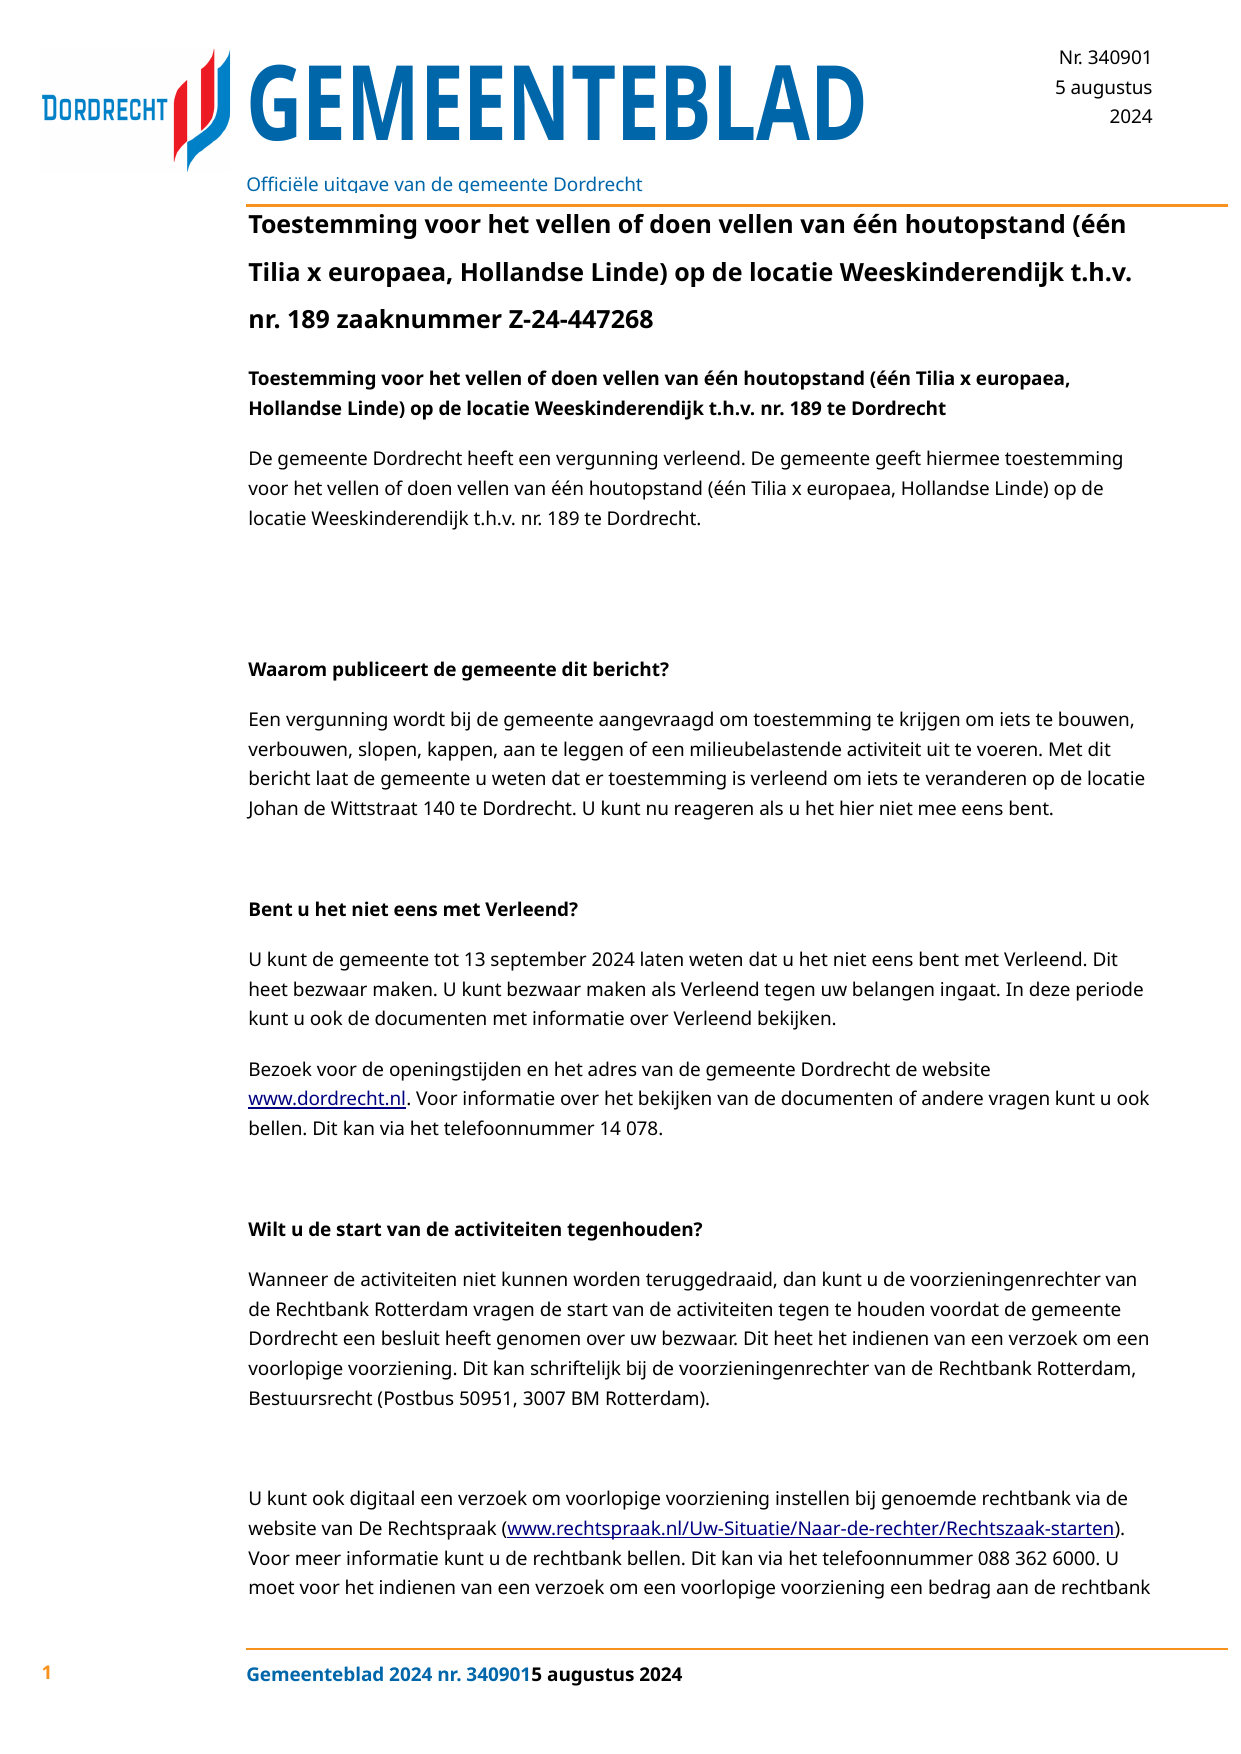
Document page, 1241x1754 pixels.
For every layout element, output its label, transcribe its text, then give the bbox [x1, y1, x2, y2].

text Wilt u de start van de activiteiten tegenhouden? [248, 1216, 1152, 1242]
text Een vergunning wordt bij de gemeente aangevraagd om toestemming te krijgen om iets te bouwen, verbouwen, slopen, kappen, aan te leggen of een milieubelastende activiteit uit te voeren. Met dit bericht laat de gemeente u weten dat er toestemming is verleend om iets te veranderen op de locatie Johan de Wittstraat 140 te Dordrecht. U kunt nu reageren als u het hier niet mee eens bent. [248, 706, 1152, 821]
text U kunt ook digitaal een verzoek om voorlopige voorziening instellen bij genoemde rechtbank via de website van De Rechtspraak (www.rechtspraak.nl/Uw-Situatie/Naar-de-rechter/Rechtszaak-starten). Voor meer informatie kunt u de rechtbank bellen. Dit kan via het telefoonnummer 088 362 6000. U moet voor het indienen van een verzoek om een voorlopige voorziening een bedrag aan de rechtbank [248, 1486, 1152, 1600]
text U kunt de gemeente tot 13 september 2024 laten weten dat u het niet eens bent met Verleend. Dit heet bezwaar maken. U kunt bezwaar maken als Verleend tegen uw belangen ingaat. In deze periode kunt u ook de documenten met informatie over Verleend bekijken. [248, 946, 1152, 1031]
text Bezoek voor de openingstijden en het adres van de gemeente Dordrecht de website www.dordrecht.nl. Voor informatie over het bekijken van de documenten of andere vragen kunt u ook bellen. Dit kan via het telefoonnummer 14 078. [248, 1056, 1152, 1141]
picture [41, 47, 231, 172]
text Toestemming voor het vellen of doen vellen van één houtopstand (één Tilia x europaea, Hollandse Linde) op de locatie Weeskinderendijk t.h.v. nr. 189 te Dordrecht [248, 366, 1152, 421]
text Bent u het niet eens met Verleend? [248, 896, 1152, 922]
text Waarom publiceert de gemeente dit bericht? [248, 656, 1152, 682]
text Toestemming voor het vellen of doen vellen van één houtopstand (één Tilia x europaea, Hollandse Linde) op de locatie Weeskinderendijk t.h.v. nr. 189 zaaknummer Z-24-447268 [248, 207, 1152, 336]
text De gemeente Dordrecht heeft een vergunning verleend. De gemeente geeft hiermee toestemming voor het vellen of doen vellen van één houtopstand (één Tilia x europaea, Hollandse Linde) op de locatie Weeskinderendijk t.h.v. nr. 189 te Dordrecht. [248, 446, 1152, 530]
text Wanneer de activiteiten niet kunnen worden teruggedraaid, dan kunt u de voorzieningenrechter van de Rechtbank Rotterdam vragen de start van de activiteiten tegen te houden voordat de gemeente Dordrecht een besluit heeft genomen over uw bezwaar. Dit heet het indienen van een verzoek om een voorlopige voorziening. Dit kan schriftelijk bij de voorzieningenrechter van de Rechtbank Rotterdam, Bestuursrecht (Postbus 50951, 3007 BM Rotterdam). [248, 1266, 1152, 1410]
